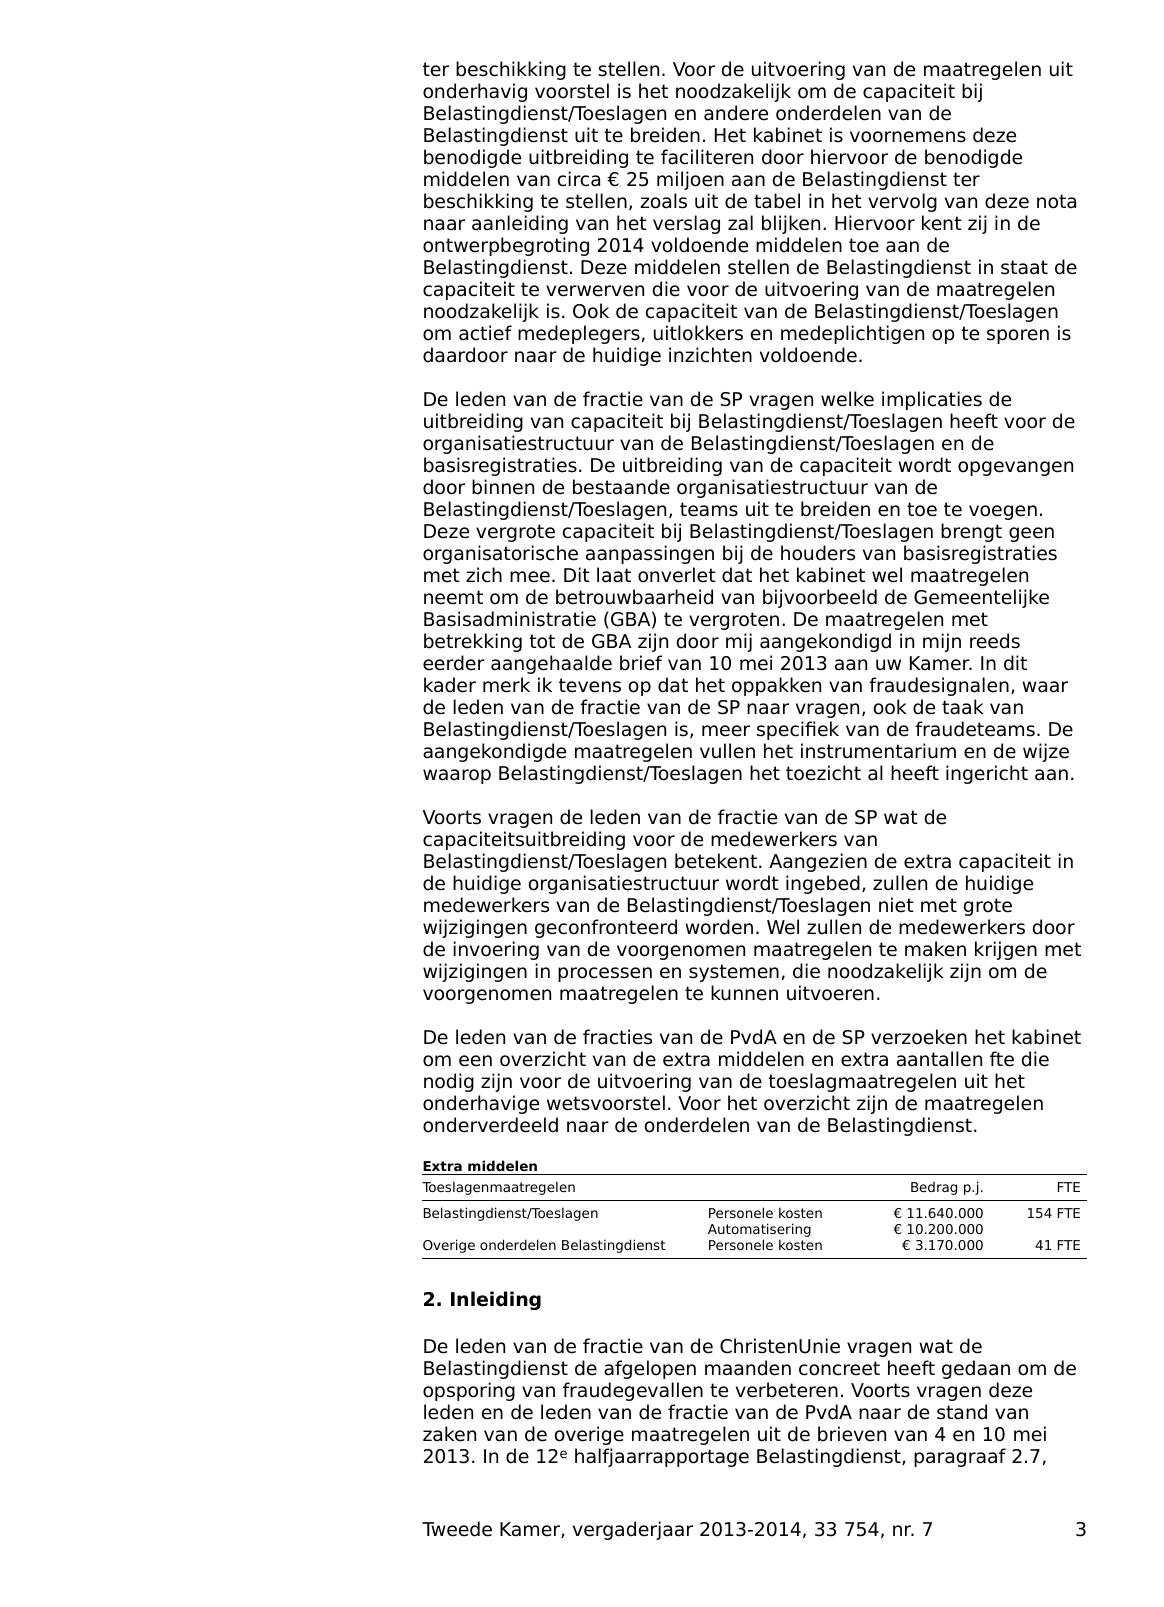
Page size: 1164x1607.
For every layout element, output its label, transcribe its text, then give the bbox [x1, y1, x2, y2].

table_cell Overige onderdelen Belastingdienst [422, 1238, 702, 1258]
table_cell Toeslagenmaatregelen [422, 1175, 702, 1200]
table_cell Belastingdienst/Toeslagen [422, 1201, 702, 1222]
table_cell Personele kosten [702, 1238, 846, 1258]
table_header Extra middelen [422, 1159, 1087, 1174]
table_cell Bedrag p.j. [846, 1175, 989, 1200]
table_cell [990, 1222, 1087, 1238]
text De leden van de fractie van de ChristenUnie vragen wat de Belastingdienst de afgelopen maanden concreet heeft gedaan om de opsporing van fraudegevallen te verbeteren. Voorts vragen deze leden en de leden van de fractie van de PvdA naar de stand van zaken van de overige maatregelen uit de brieven van 4 en 10 mei 2013. In de 12e halfjaarrapportage Belastingdienst, paragraaf 2.7, [422, 1336, 1087, 1468]
table_cell € 10.200.000 [846, 1222, 989, 1238]
table_cell 154 FTE [990, 1201, 1087, 1222]
text Voorts vragen de leden van de fractie van de SP wat de capaciteitsuitbreiding voor de medewerkers van Belastingdienst/Toeslagen betekent. Aangezien de extra capaciteit in de huidige organisatiestructuur wordt ingebed, zullen de huidige medewerkers van de Belastingdienst/Toeslagen niet met grote wijzigingen geconfronteerd worden. Wel zullen de medewerkers door de invoering van de voorgenomen maatregelen te maken krijgen met wijzigingen in processen en systemen, die noodzakelijk zijn om de voorgenomen maatregelen te kunnen uitvoeren. [422, 807, 1087, 1004]
subtitle 2. Inleiding [422, 1289, 1087, 1311]
table_cell [422, 1222, 702, 1238]
table_cell Automatisering [702, 1222, 846, 1238]
table_cell 41 FTE [990, 1238, 1087, 1258]
table_cell FTE [990, 1175, 1087, 1200]
table_cell Personele kosten [702, 1201, 846, 1222]
text ter beschikking te stellen. Voor de uitvoering van de maatregelen uit onderhavig voorstel is het noodzakelijk om de capaciteit bij Belastingdienst/Toeslagen en andere onderdelen van de Belastingdienst uit te breiden. Het kabinet is voornemens deze benodigde uitbreiding te faciliteren door hiervoor de benodigde middelen van circa € 25 miljoen aan de Belastingdienst ter beschikking te stellen, zoals uit de tabel in het vervolg van deze nota naar aanleiding van het verslag zal blijken. Hiervoor kent zij in de ontwerpbegroting 2014 voldoende middelen toe aan de Belastingdienst. Deze middelen stellen de Belastingdienst in staat de capaciteit te verwerven die voor de uitvoering van de maatregelen noodzakelijk is. Ook de capaciteit van de Belastingdienst/Toeslagen om actief medeplegers, uitlokkers en medeplichtigen op te sporen is daardoor naar de huidige inzichten voldoende. [422, 59, 1087, 367]
text De leden van de fracties van de PvdA en de SP verzoeken het kabinet om een overzicht van de extra middelen en extra aantallen fte die nodig zijn voor de uitvoering van de toeslagmaatregelen uit het onderhavige wetsvoorstel. Voor het overzicht zijn de maatregelen onderverdeeld naar de onderdelen van de Belastingdienst. [422, 1027, 1087, 1137]
table_cell € 11.640.000 [846, 1201, 989, 1222]
table_cell [702, 1175, 846, 1200]
table_cell € 3.170.000 [846, 1238, 989, 1258]
text De leden van de fractie van de SP vragen welke implicaties de uitbreiding van capaciteit bij Belastingdienst/Toeslagen heeft voor de organisatiestructuur van de Belastingdienst/Toeslagen en de basisregistraties. De uitbreiding van de capaciteit wordt opgevangen door binnen de bestaande organisatiestructuur van de Belastingdienst/Toeslagen, teams uit te breiden en toe te voegen. Deze vergrote capaciteit bij Belastingdienst/Toeslagen brengt geen organisatorische aanpassingen bij de houders van basisregistraties met zich mee. Dit laat onverlet dat het kabinet wel maatregelen neemt om de betrouwbaarheid van bijvoorbeeld de Gemeentelijke Basisadministratie (GBA) te vergroten. De maatregelen met betrekking tot de GBA zijn door mij aangekondigd in mijn reeds eerder aangehaalde brief van 10 mei 2013 aan uw Kamer. In dit kader merk ik tevens op dat het oppakken van fraudesignalen, waar de leden van de fractie van de SP naar vragen, ook de taak van Belastingdienst/Toeslagen is, meer specifiek van de fraudeteams. De aangekondigde maatregelen vullen het instrumentarium en de wijze waarop Belastingdienst/Toeslagen het toezicht al heeft ingericht aan. [422, 389, 1087, 784]
